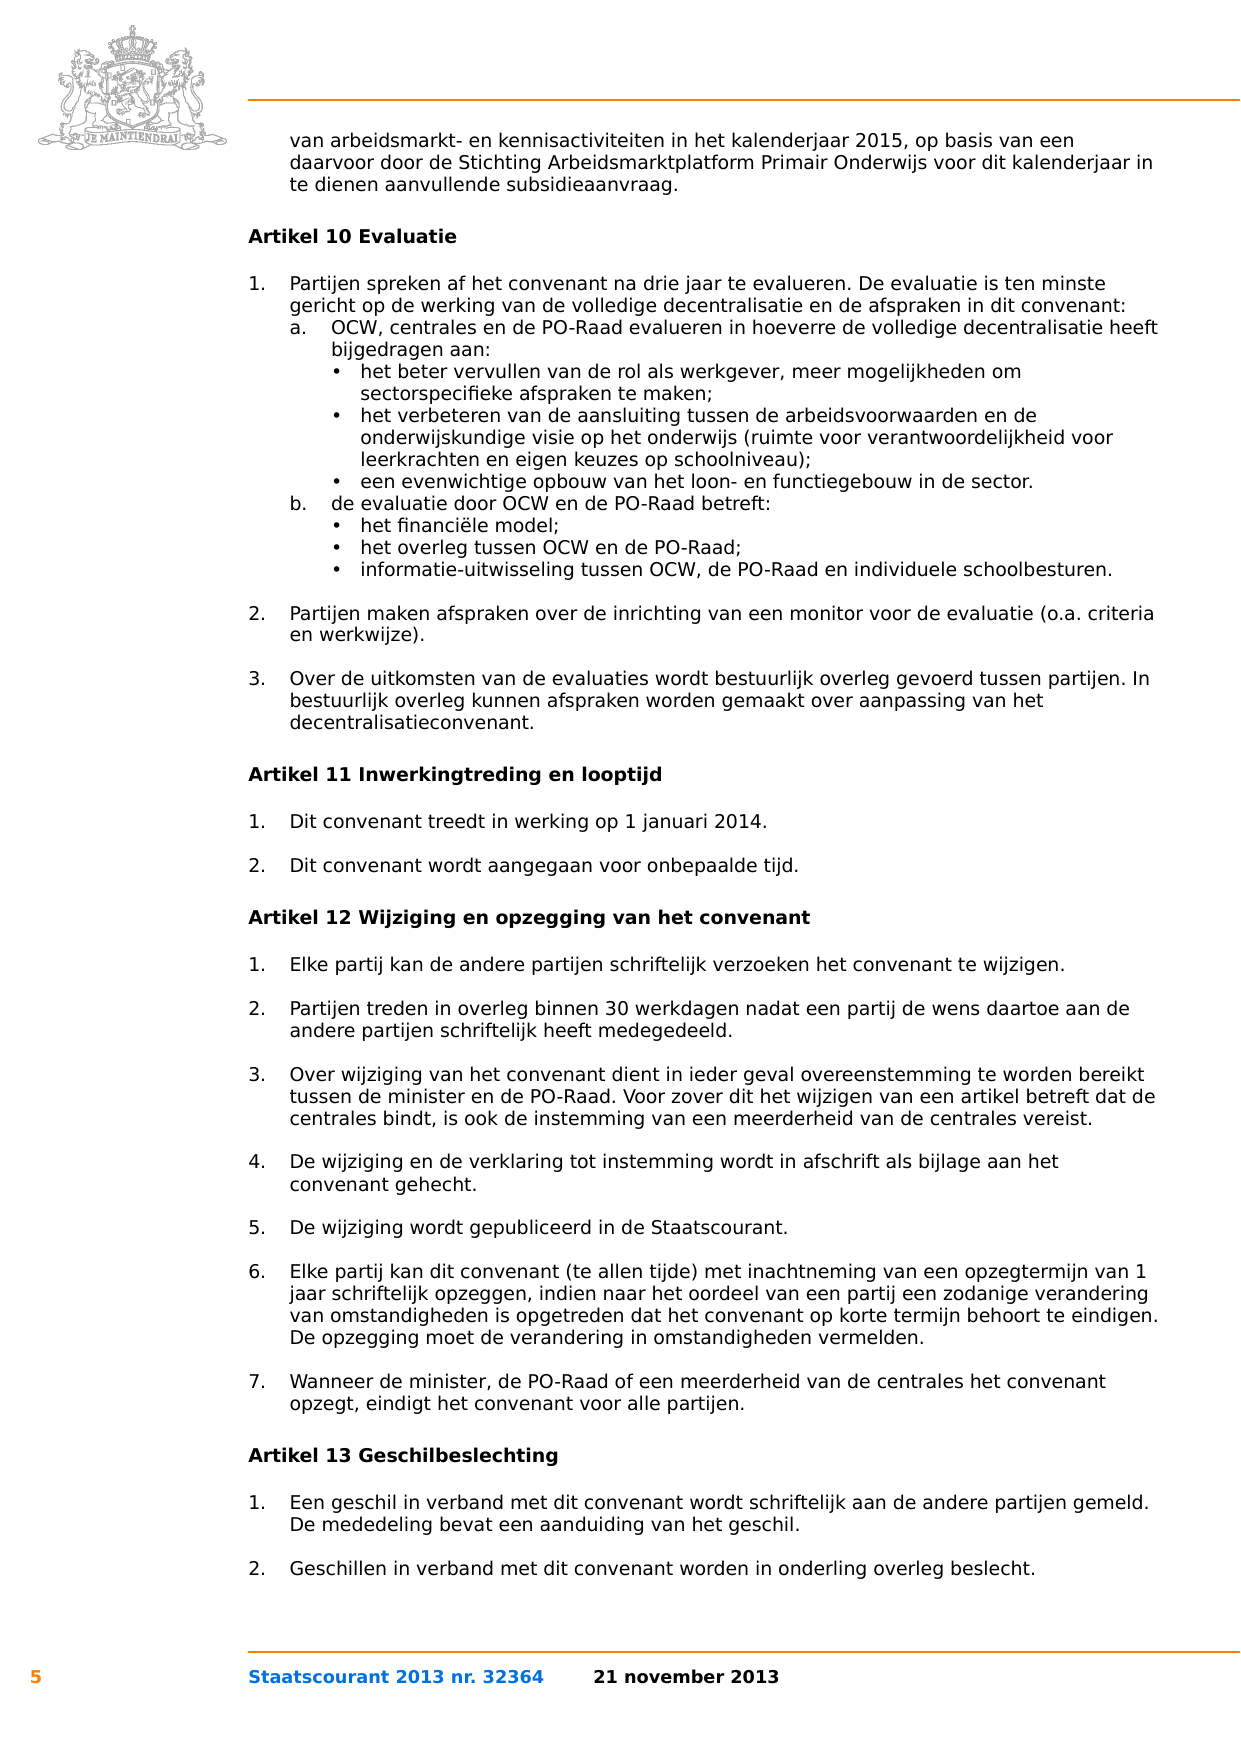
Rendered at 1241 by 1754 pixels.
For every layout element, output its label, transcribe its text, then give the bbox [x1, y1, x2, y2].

text • het financiële model; [331, 514, 1163, 537]
text 3. Over wijziging van het convenant dient in ieder geval overeenstemming te worden bereikt tussen de minister en de PO-Raad. Voor zover dit het wijzigen van een artikel betreft dat de centrales bindt, is ook de instemming van een meerderheid van de centrales vereist. [248, 1064, 1163, 1129]
text • informatie-uitwisseling tussen OCW, de PO-Raad en individuele schoolbesturen. [331, 558, 1163, 581]
text 6. Elke partij kan dit convenant (te allen tijde) met inachtneming van een opzegtermijn van 1 jaar schriftelijk opzeggen, indien naar het oordeel van een partij een zodanige verandering van omstandigheden is opgetreden dat het convenant op korte termijn behoort te eindigen. De opzegging moet de verandering in omstandigheden vermelden. [248, 1261, 1163, 1349]
text b. de evaluatie door OCW en de PO-Raad betreft: [289, 493, 1163, 514]
text 7. Wanneer de minister, de PO-Raad of een meerderheid van de centrales het convenant opzegt, eindigt het convenant voor alle partijen. [248, 1371, 1163, 1415]
text • het verbeteren van de aansluiting tussen de arbeidsvoorwaarden en de onderwijskundige visie op het onderwijs (ruimte voor verantwoordelijkheid voor leerkrachten en eigen keuzes op schoolniveau); [331, 405, 1163, 471]
text 1. Elke partij kan de andere partijen schriftelijk verzoeken het convenant te wijzigen. [248, 954, 1163, 976]
text 2. Partijen treden in overleg binnen 30 werkdagen nadat een partij de wens daartoe aan de andere partijen schriftelijk heeft medegedeeld. [248, 998, 1163, 1042]
text 4. De wijziging en de verklaring tot instemming wordt in afschrift als bijlage aan het convenant gehecht. [248, 1151, 1163, 1195]
text 1. Een geschil in verband met dit convenant wordt schriftelijk aan de andere partijen gemeld. De mededeling bevat een aanduiding van het geschil. [248, 1492, 1163, 1536]
subtitle Artikel 12 Wijziging en opzegging van het convenant [248, 907, 1163, 929]
text 1. Partijen spreken af het convenant na drie jaar te evalueren. De evaluatie is ten minste gericht op de werking van de volledige decentralisatie en de afspraken in dit convenant: [248, 273, 1163, 317]
picture [38, 25, 227, 150]
text • het overleg tussen OCW en de PO-Raad; [331, 537, 1163, 558]
subtitle Artikel 11 Inwerkingtreding en looptijd [248, 764, 1163, 786]
text 3. Over de uitkomsten van de evaluaties wordt bestuurlijk overleg gevoerd tussen partijen. In bestuurlijk overleg kunnen afspraken worden gemaakt over aanpassing van het decentralisatieconvenant. [248, 668, 1163, 734]
subtitle Artikel 13 Geschilbeslechting [248, 1445, 1163, 1467]
text a. OCW, centrales en de PO-Raad evalueren in hoeverre de volledige decentralisatie heeft bijgedragen aan: [289, 317, 1163, 361]
text 5. De wijziging wordt gepubliceerd in de Staatscourant. [248, 1217, 1163, 1239]
text • het beter vervullen van de rol als werkgever, meer mogelijkheden om sectorspecifieke afspraken te maken; [331, 361, 1163, 405]
subtitle Artikel 10 Evaluatie [248, 226, 1163, 248]
text van arbeidsmarkt- en kennisactiviteiten in het kalenderjaar 2015, op basis van een daarvoor door de Stichting Arbeidsmarktplatform Primair Onderwijs voor dit kalenderjaar in te dienen aanvullende subsidieaanvraag. [248, 130, 1163, 196]
text 2. Dit convenant wordt aangegaan voor onbepaalde tijd. [248, 855, 1163, 877]
text • een evenwichtige opbouw van het loon- en functiegebouw in de sector. [331, 471, 1163, 493]
text 1. Dit convenant treedt in werking op 1 januari 2014. [248, 811, 1163, 833]
text 2. Geschillen in verband met dit convenant worden in onderling overleg beslecht. [248, 1558, 1163, 1580]
text 2. Partijen maken afspraken over de inrichting van een monitor voor de evaluatie (o.a. criteria en werkwijze). [248, 602, 1163, 646]
